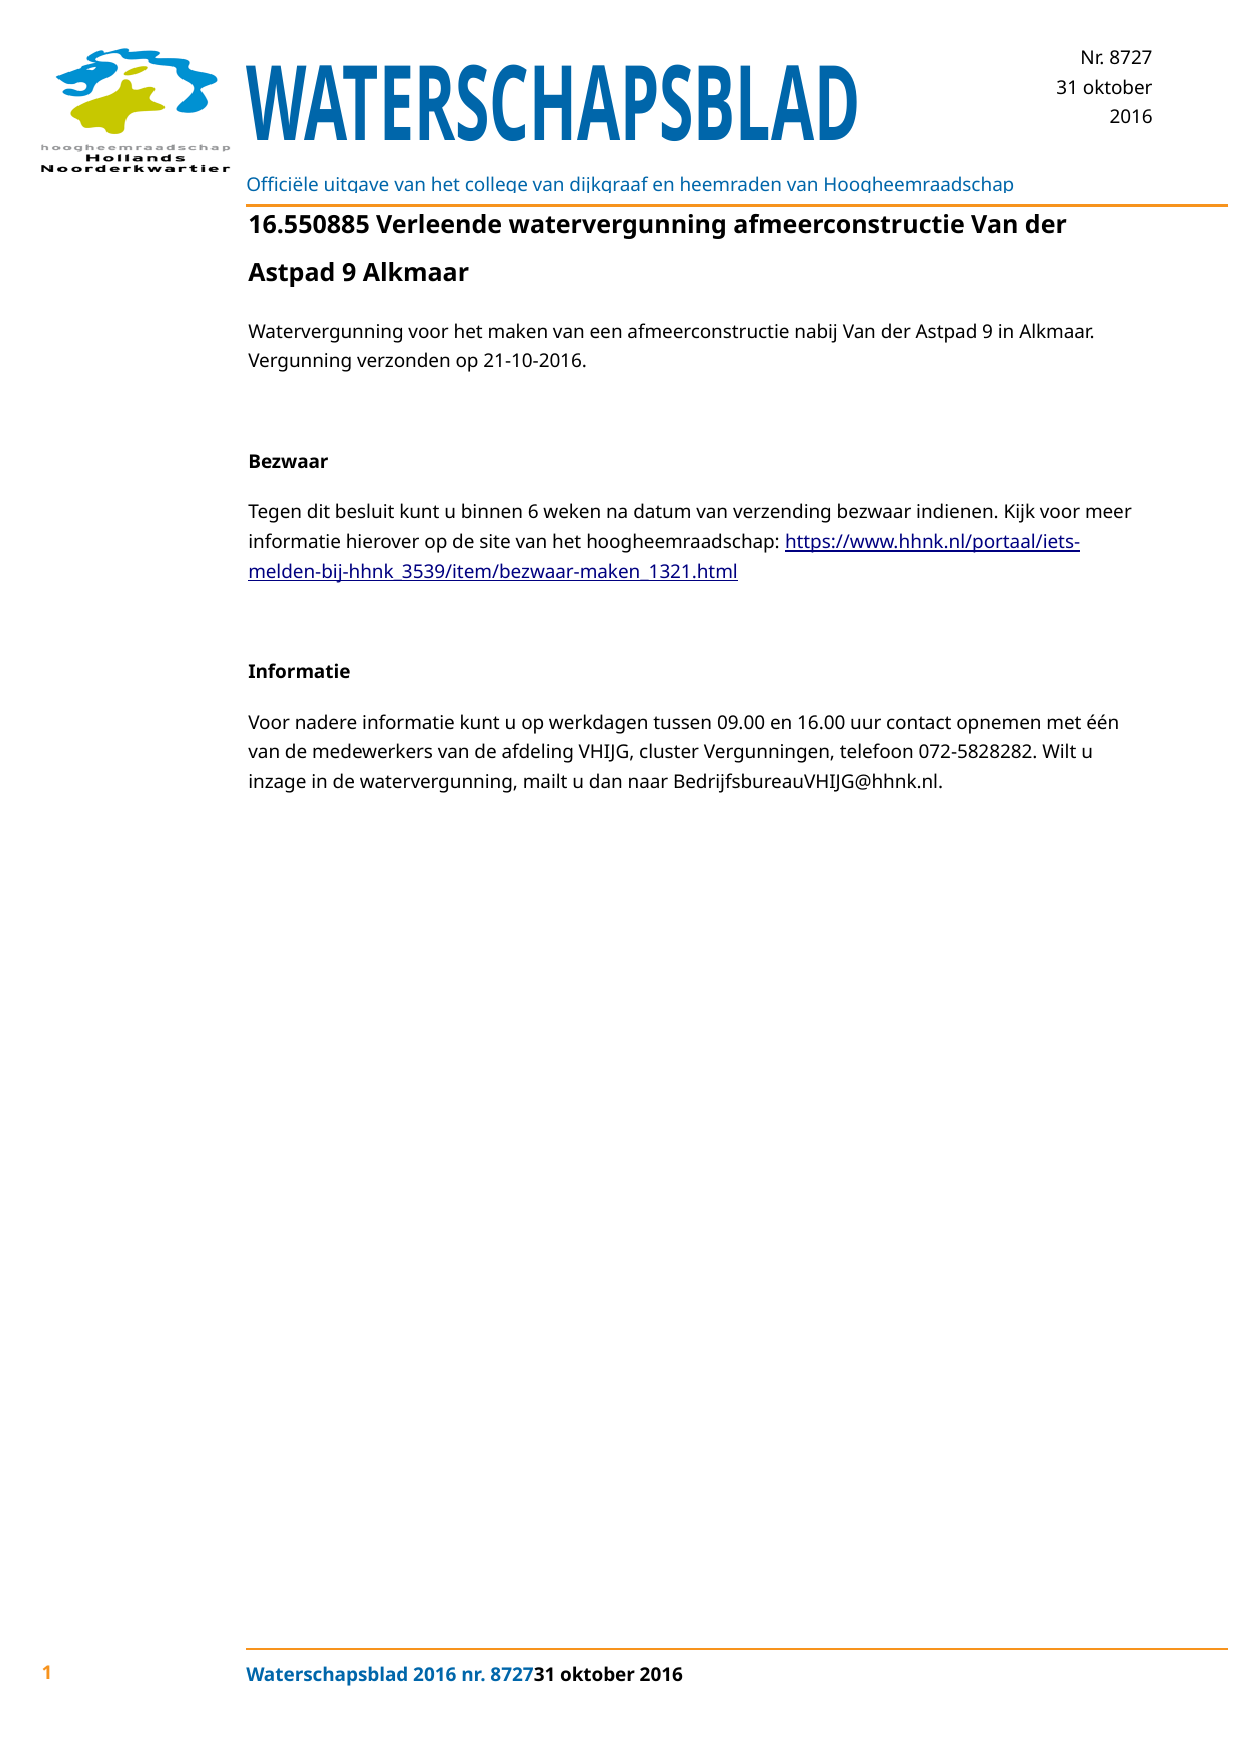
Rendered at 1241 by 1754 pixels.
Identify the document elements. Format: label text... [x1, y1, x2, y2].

text Voor nadere informatie kunt u op werkdagen tussen 09.00 en 16.00 uur contact opnemen met één van de medewerkers van de afdeling VHIJG, cluster Vergunningen, telefoon 072-5828282. Wilt u inzage in de watervergunning, mailt u dan naar BedrijfsbureauVHIJG@hhnk.nl. [248, 709, 1152, 794]
text Informatie [248, 659, 1152, 684]
picture [41, 47, 231, 172]
text Bezwaar [248, 448, 1152, 474]
text Tegen dit besluit kunt u binnen 6 weken na datum van verzending bezwaar indienen. Kijk voor meer informatie hierover op de site van het hoogheemraadschap: https://www.hhnk.nl/portaal/iets-melden-bij-hhnk_3539/item/bezwaar-maken_1321.html [248, 499, 1152, 584]
text 16.550885 Verleende watervergunning afmeerconstructie Van der Astpad 9 Alkmaar [248, 207, 1152, 288]
text Watervergunning voor het maken van een afmeerconstructie nabij Van der Astpad 9 in Alkmaar. Vergunning verzonden op 21-10-2016. [248, 318, 1152, 373]
